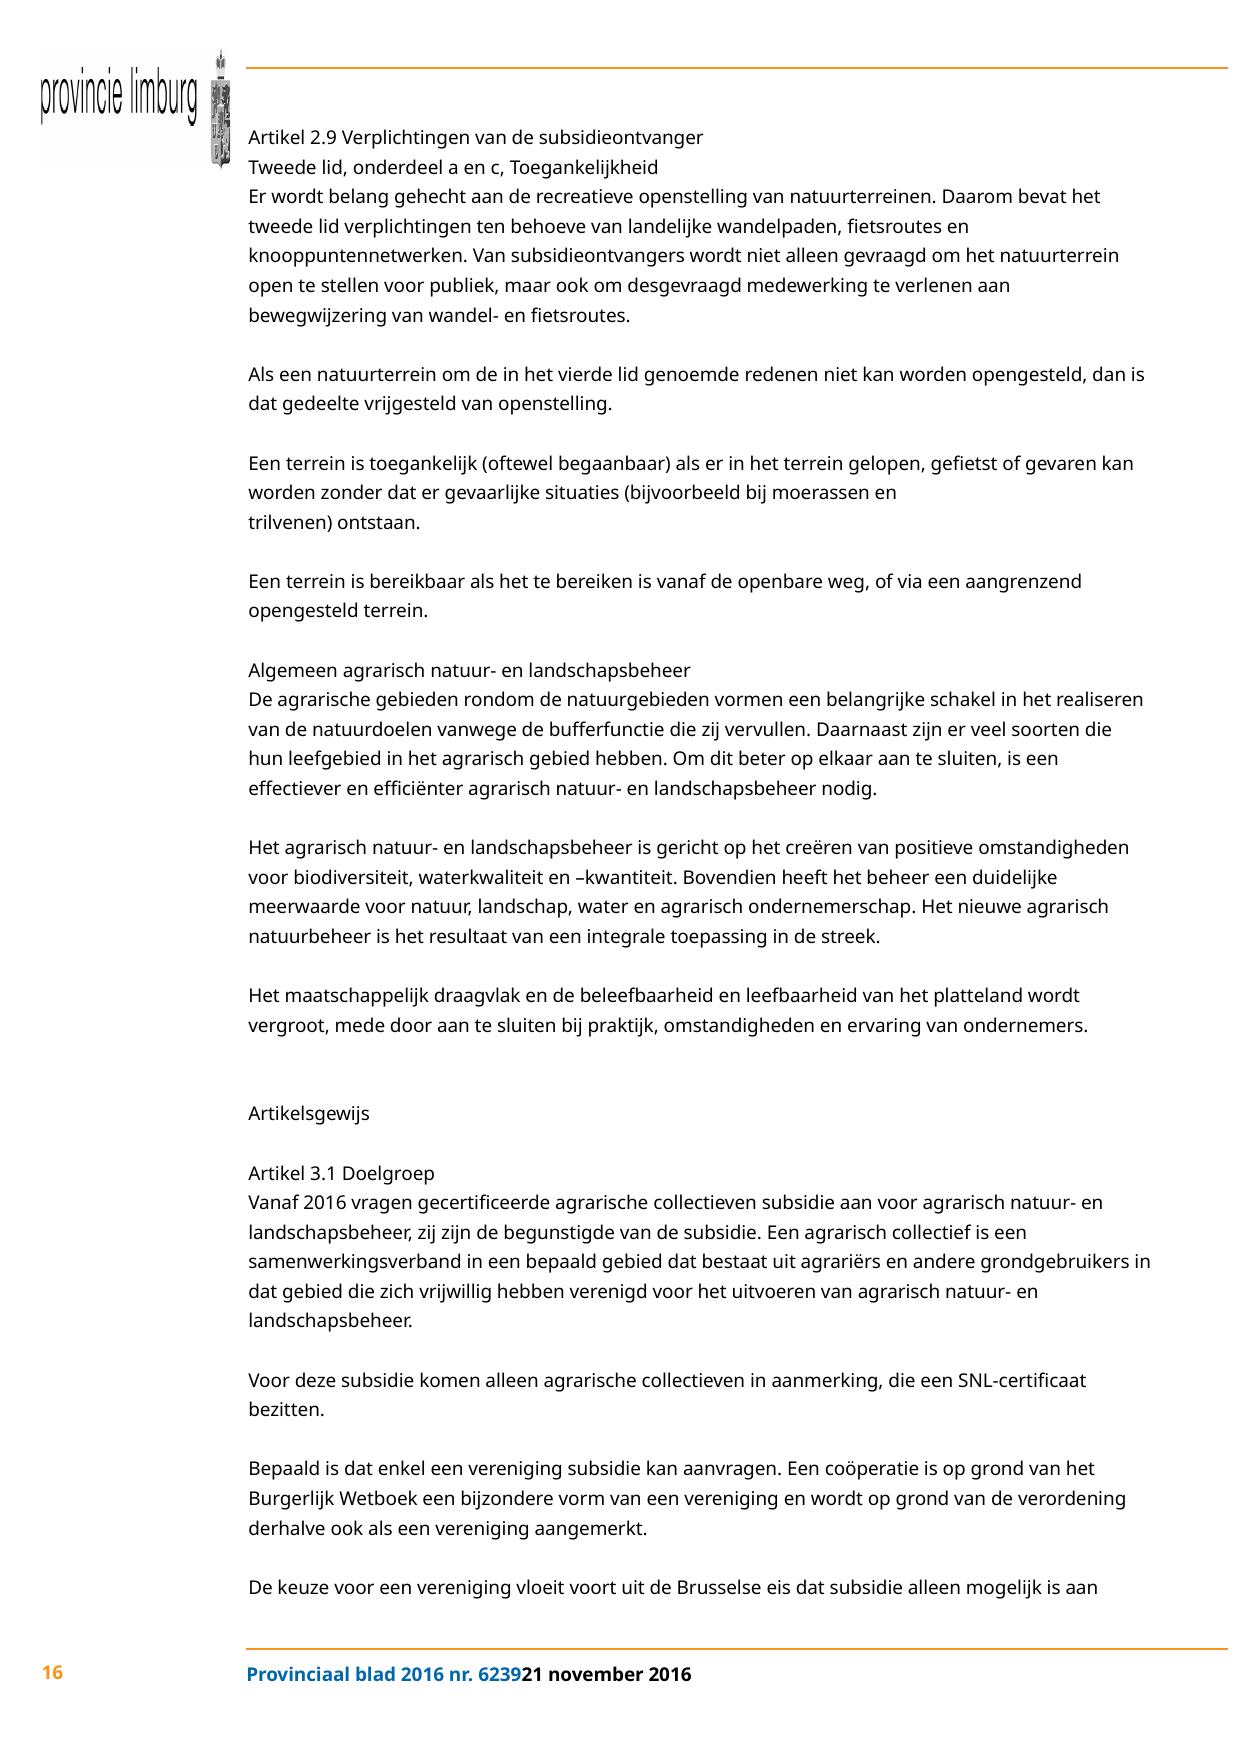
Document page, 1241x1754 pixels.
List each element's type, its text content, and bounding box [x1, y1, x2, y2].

text Een terrein is bereikbaar als het te bereiken is vanaf de openbare weg, of via een aangrenzend opengesteld terrein. [248, 568, 1152, 623]
text De agrarische gebieden rondom de natuurgebieden vormen een belangrijke schakel in het realiseren van de natuurdoelen vanwege de bufferfunctie die zij vervullen. Daarnaast zijn er veel soorten die hun leefgebied in het agrarisch gebied hebben. Om dit beter op elkaar aan te sluiten, is een effectiever en efficiënter agrarisch natuur- en landschapsbeheer nodig. [248, 686, 1152, 801]
text trilvenen) ontstaan. [248, 509, 1152, 535]
text Er wordt belang gehecht aan de recreatieve openstelling van natuurterreinen. Daarom bevat het tweede lid verplichtingen ten behoeve van landelijke wandelpaden, fietsroutes en knooppuntennetwerken. Van subsidieontvangers wordt niet alleen gevraagd om het natuurterrein open te stellen voor publiek, maar ook om desgevraagd medewerking te verlenen aan bewegwijzering van wandel- en fietsroutes. [248, 183, 1152, 328]
text Bepaald is dat enkel een vereniging subsidie kan aanvragen. Een coöperatie is op grond van het Burgerlijk Wetboek een bijzondere vorm van een vereniging en wordt op grond van de verordening derhalve ook als een vereniging aangemerkt. [248, 1456, 1152, 1541]
text Het agrarisch natuur- en landschapsbeheer is gericht op het creëren van positieve omstandigheden voor biodiversiteit, waterkwaliteit en –kwantiteit. Bovendien heeft het beheer een duidelijke meerwaarde voor natuur, landschap, water en agrarisch ondernemerschap. Het nieuwe agrarisch natuurbeheer is het resultaat van een integrale toepassing in de streek. [248, 834, 1152, 949]
text Tweede lid, onderdeel a en c, Toegankelijkheid [248, 154, 1152, 180]
text Algemeen agrarisch natuur- en landschapsbeheer [248, 657, 1152, 683]
picture [41, 47, 231, 172]
text Een terrein is toegankelijk (oftewel begaanbaar) als er in het terrein gelopen, gefietst of gevaren kan worden zonder dat er gevaarlijke situaties (bijvoorbeeld bij moerassen en [248, 450, 1152, 505]
text Artikel 3.1 Doelgroep [248, 1160, 1152, 1186]
text Vanaf 2016 vragen gecertificeerde agrarische collectieven subsidie aan voor agrarisch natuur- en landschapsbeheer, zij zijn de begunstigde van de subsidie. Een agrarisch collectief is een samenwerkingsverband in een bepaald gebied dat bestaat uit agrariërs en andere grondgebruikers in dat gebied die zich vrijwillig hebben verenigd voor het uitvoeren van agrarisch natuur- en landschapsbeheer. [248, 1189, 1152, 1333]
text Artikelsgewijs [248, 1101, 1152, 1126]
text Artikel 2.9 Verplichtingen van de subsidieontvanger [248, 124, 1152, 150]
text Als een natuurterrein om de in het vierde lid genoemde redenen niet kan worden opengesteld, dan is dat gedeelte vrijgesteld van openstelling. [248, 361, 1152, 416]
text Voor deze subsidie komen alleen agrarische collectieven in aanmerking, die een SNL-certificaat bezitten. [248, 1367, 1152, 1422]
text Het maatschappelijk draagvlak en de beleefbaarheid en leefbaarheid van het platteland wordt vergroot, mede door aan te sluiten bij praktijk, omstandigheden en ervaring van ondernemers. [248, 982, 1152, 1038]
text De keuze voor een vereniging vloeit voort uit de Brusselse eis dat subsidie alleen mogelijk is aan [248, 1574, 1152, 1600]
